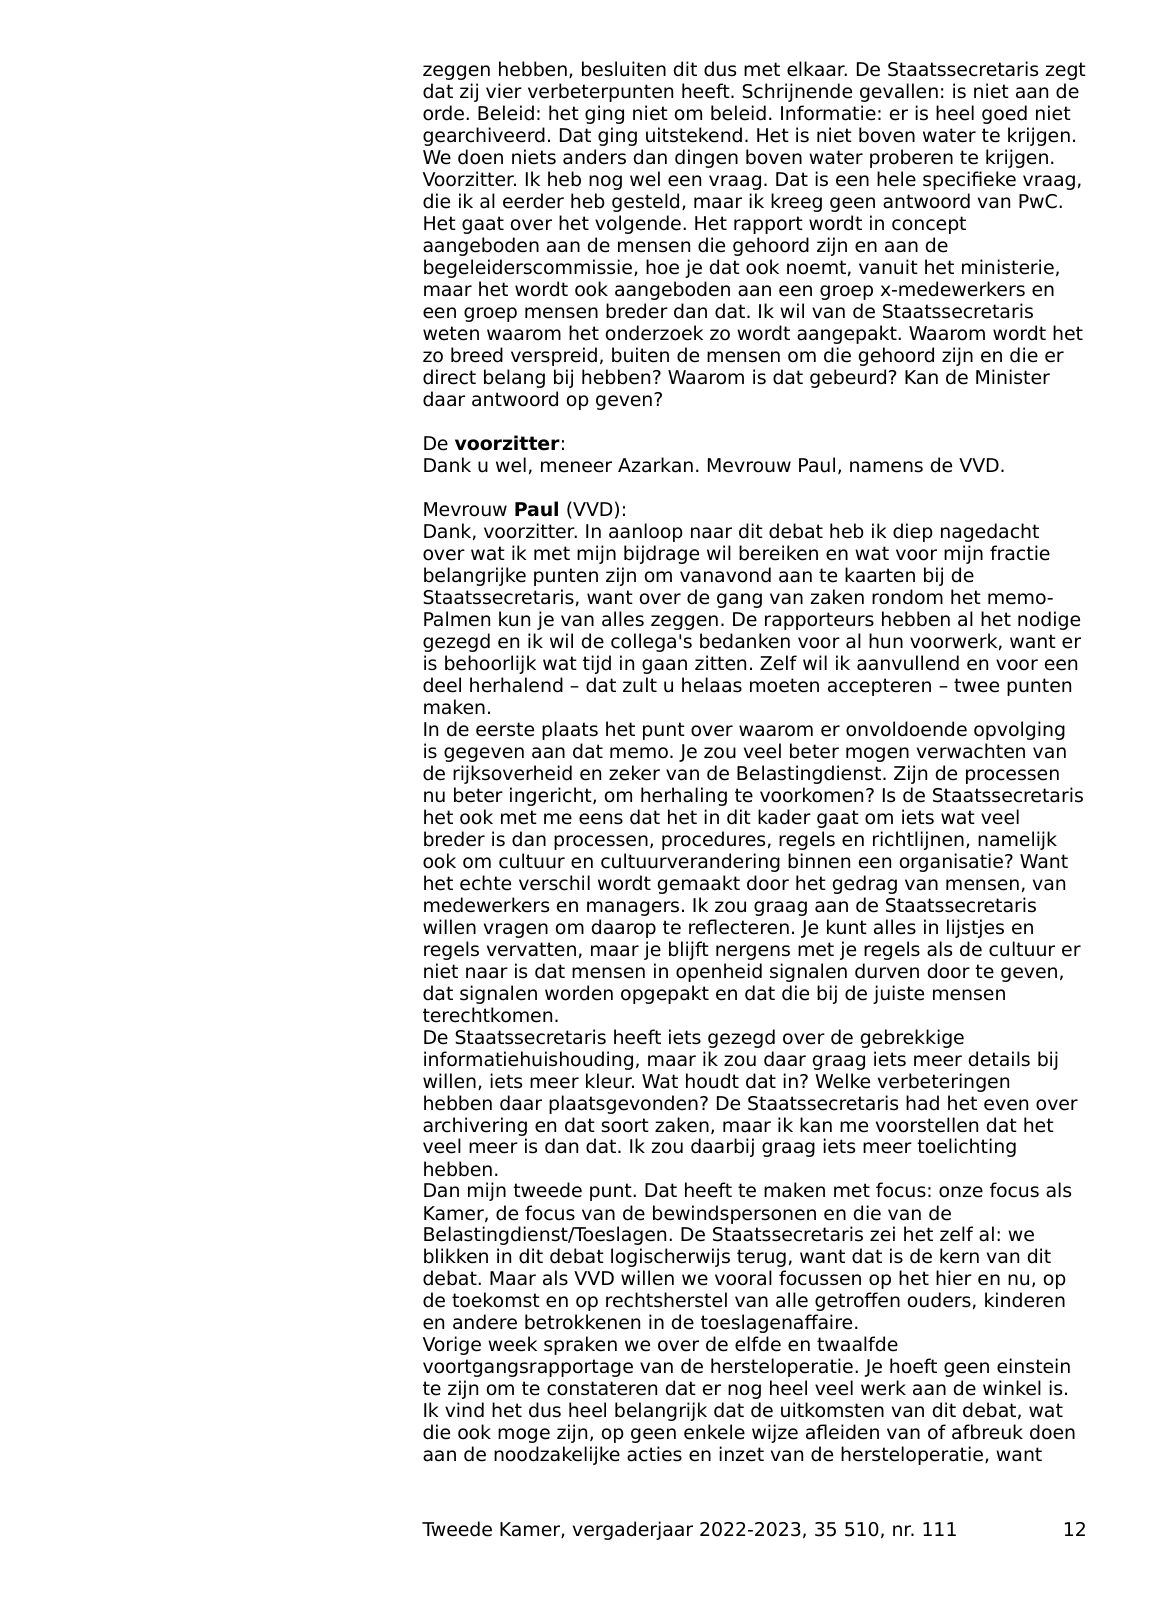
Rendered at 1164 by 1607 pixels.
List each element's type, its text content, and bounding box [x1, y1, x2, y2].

text In de eerste plaats het punt over waarom er onvoldoende opvolging is gegeven aan dat memo. Je zou veel beter mogen verwachten van de rijksoverheid en zeker van de Belastingdienst. Zijn de processen nu beter ingericht, om herhaling te voorkomen? Is de Staatssecretaris het ook met me eens dat het in dit kader gaat om iets wat veel breder is dan processen, procedures, regels en richtlijnen, namelijk ook om cultuur en cultuurverandering binnen een organisatie? Want het echte verschil wordt gemaakt door het gedrag van mensen, van medewerkers en managers. Ik zou graag aan de Staatssecretaris willen vragen om daarop te reflecteren. Je kunt alles in lijstjes en regels vervatten, maar je blijft nergens met je regels als de cultuur er niet naar is dat mensen in openheid signalen durven door te geven, dat signalen worden opgepakt en dat die bij de juiste mensen terechtkomen. [422, 719, 1087, 1027]
text zeggen hebben, besluiten dit dus met elkaar. De Staatssecretaris zegt dat zij vier verbeterpunten heeft. Schrijnende gevallen: is niet aan de orde. Beleid: het ging niet om beleid. Informatie: er is heel goed niet gearchiveerd. Dat ging uitstekend. Het is niet boven water te krijgen. We doen niets anders dan dingen boven water proberen te krijgen. [422, 59, 1087, 169]
text Mevrouw Paul (VVD): [422, 499, 1087, 521]
text De Staatssecretaris heeft iets gezegd over de gebrekkige informatiehuishouding, maar ik zou daar graag iets meer details bij willen, iets meer kleur. Wat houdt dat in? Welke verbeteringen hebben daar plaatsgevonden? De Staatssecretaris had het even over archivering en dat soort zaken, maar ik kan me voorstellen dat het veel meer is dan dat. Ik zou daarbij graag iets meer toelichting hebben. [422, 1027, 1087, 1180]
text De voorzitter: [422, 433, 1087, 455]
text Voorzitter. Ik heb nog wel een vraag. Dat is een hele specifieke vraag, die ik al eerder heb gesteld, maar ik kreeg geen antwoord van PwC. Het gaat over het volgende. Het rapport wordt in concept aangeboden aan de mensen die gehoord zijn en aan de begeleiderscommissie, hoe je dat ook noemt, vanuit het ministerie, maar het wordt ook aangeboden aan een groep x-medewerkers en een groep mensen breder dan dat. Ik wil van de Staatssecretaris weten waarom het onderzoek zo wordt aangepakt. Waarom wordt het zo breed verspreid, buiten de mensen om die gehoord zijn en die er direct belang bij hebben? Waarom is dat gebeurd? Kan de Minister daar antwoord op geven? [422, 169, 1087, 411]
text Vorige week spraken we over de elfde en twaalfde voortgangsrapportage van de hersteloperatie. Je hoeft geen einstein te zijn om te constateren dat er nog heel veel werk aan de winkel is. Ik vind het dus heel belangrijk dat de uitkomsten van dit debat, wat die ook moge zijn, op geen enkele wijze afleiden van of afbreuk doen aan de noodzakelijke acties en inzet van de hersteloperatie, want [422, 1334, 1087, 1466]
text Dank, voorzitter. In aanloop naar dit debat heb ik diep nagedacht over wat ik met mijn bijdrage wil bereiken en wat voor mijn fractie belangrijke punten zijn om vanavond aan te kaarten bij de Staatssecretaris, want over de gang van zaken rondom het memo-Palmen kun je van alles zeggen. De rapporteurs hebben al het nodige gezegd en ik wil de collega's bedanken voor al hun voorwerk, want er is behoorlijk wat tijd in gaan zitten. Zelf wil ik aanvullend en voor een deel herhalend – dat zult u helaas moeten accepteren – twee punten maken. [422, 521, 1087, 719]
text Dank u wel, meneer Azarkan. Mevrouw Paul, namens de VVD. [422, 455, 1087, 477]
text Dan mijn tweede punt. Dat heeft te maken met focus: onze focus als Kamer, de focus van de bewindspersonen en die van de Belastingdienst/Toeslagen. De Staatssecretaris zei het zelf al: we blikken in dit debat logischerwijs terug, want dat is de kern van dit debat. Maar als VVD willen we vooral focussen op het hier en nu, op de toekomst en op rechtsherstel van alle getroffen ouders, kinderen en andere betrokkenen in de toeslagenaffaire. [422, 1180, 1087, 1334]
